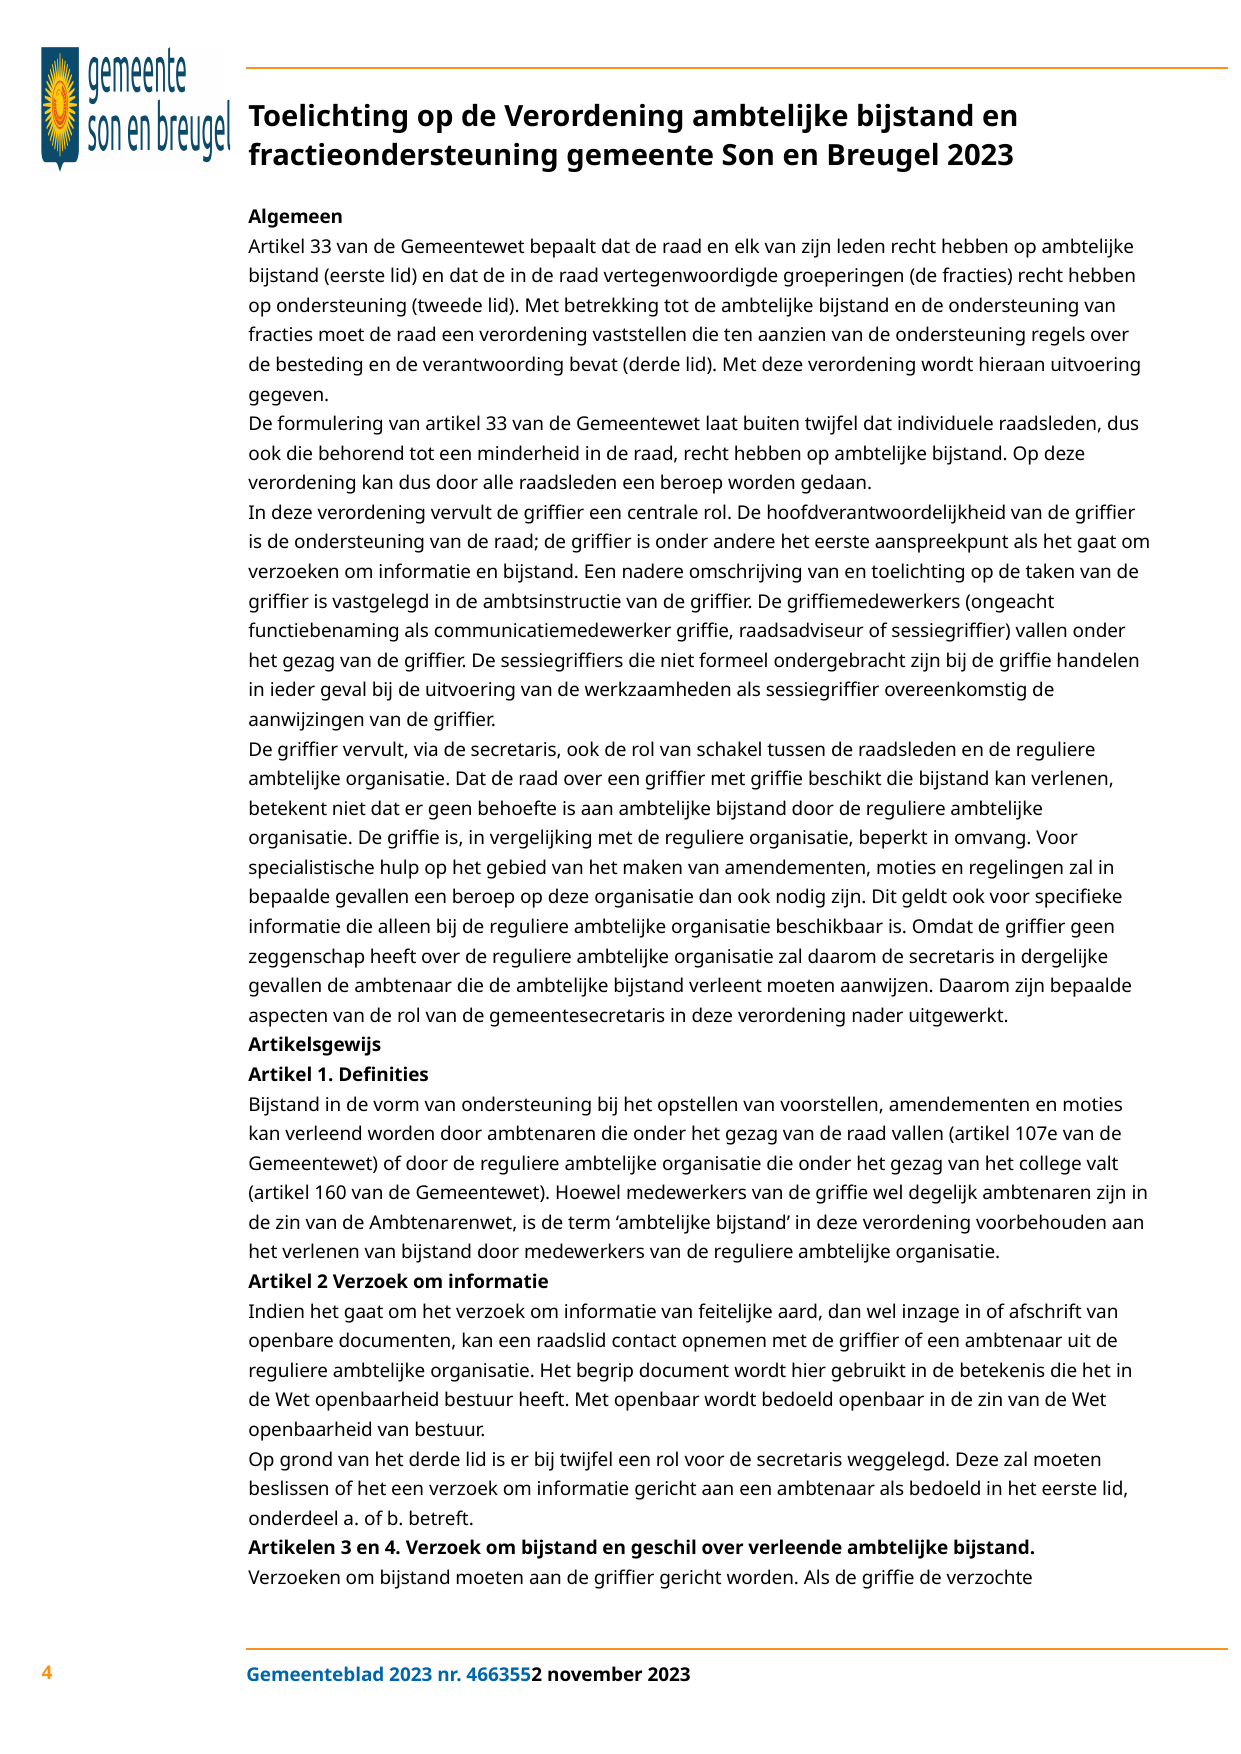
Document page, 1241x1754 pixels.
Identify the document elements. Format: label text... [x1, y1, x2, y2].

text Artikel 33 van de Gemeentewet bepaalt dat de raad en elk van zijn leden recht hebben op ambtelijke bijstand (eerste lid) en dat de in de raad vertegenwoordigde groeperingen (de fracties) recht hebben op ondersteuning (tweede lid). Met betrekking tot de ambtelijke bijstand en de ondersteuning van fracties moet de raad een verordening vaststellen die ten aanzien van de ondersteuning regels over de besteding en de verantwoording bevat (derde lid). Met deze verordening wordt hieraan uitvoering gegeven. [248, 233, 1152, 407]
text In deze verordening vervult de griffier een centrale rol. De hoofdverantwoordelijkheid van de griffier is de ondersteuning van de raad; de griffier is onder andere het eerste aanspreekpunt als het gaat om verzoeken om informatie en bijstand. Een nadere omschrijving van en toelichting op de taken van de griffier is vastgelegd in de ambtsinstructie van de griffier. De griffiemedewerkers (ongeacht functiebenaming als communicatiemedewerker griffie, raadsadviseur of sessiegriffier) vallen onder het gezag van de griffier. De sessiegriffiers die niet formeel ondergebracht zijn bij de griffie handelen in ieder geval bij de uitvoering van de werkzaamheden als sessiegriffier overeenkomstig de aanwijzingen van de griffier. [248, 499, 1152, 732]
text De formulering van artikel 33 van de Gemeentewet laat buiten twijfel dat individuele raadsleden, dus ook die behorend tot een minderheid in de raad, recht hebben op ambtelijke bijstand. Op deze verordening kan dus door alle raadsleden een beroep worden gedaan. [248, 410, 1152, 495]
text Toelichting op de Verordening ambtelijke bijstand en fractieondersteuning gemeente Son en Breugel 2023 [248, 95, 1152, 174]
text Bijstand in de vorm van ondersteuning bij het opstellen van voorstellen, amendementen en moties kan verleend worden door ambtenaren die onder het gezag van de raad vallen (artikel 107e van de Gemeentewet) of door de reguliere ambtelijke organisatie die onder het gezag van het college valt (artikel 160 van de Gemeentewet). Hoewel medewerkers van de griffie wel degelijk ambtenaren zijn in de zin van de Ambtenarenwet, is de term ‘ambtelijke bijstand’ in deze verordening voorbehouden aan het verlenen van bijstand door medewerkers van de reguliere ambtelijke organisatie. [248, 1091, 1152, 1264]
text Algemeen [248, 203, 1152, 229]
text Verzoeken om bijstand moeten aan de griffier gericht worden. Als de griffie de verzochte [248, 1564, 1152, 1590]
text Op grond van het derde lid is er bij twijfel een rol voor de secretaris weggelegd. Deze zal moeten beslissen of het een verzoek om informatie gericht aan een ambtenaar als bedoeld in het eerste lid, onderdeel a. of b. betreft. [248, 1446, 1152, 1531]
text De griffier vervult, via de secretaris, ook de rol van schakel tussen de raadsleden en de reguliere ambtelijke organisatie. Dat de raad over een griffier met griffie beschikt die bijstand kan verlenen, betekent niet dat er geen behoefte is aan ambtelijke bijstand door de reguliere ambtelijke organisatie. De griffie is, in vergelijking met de reguliere organisatie, beperkt in omvang. Voor specialistische hulp op het gebied van het maken van amendementen, moties en regelingen zal in bepaalde gevallen een beroep op deze organisatie dan ook nodig zijn. Dit geldt ook voor specifieke informatie die alleen bij de reguliere ambtelijke organisatie beschikbaar is. Omdat de griffier geen zeggenschap heeft over de reguliere ambtelijke organisatie zal daarom de secretaris in dergelijke gevallen de ambtenaar die de ambtelijke bijstand verleent moeten aanwijzen. Daarom zijn bepaalde aspecten van de rol van de gemeentesecretaris in deze verordening nader uitgewerkt. [248, 736, 1152, 1028]
text Artikel 2 Verzoek om informatie [248, 1268, 1152, 1294]
text Artikel 1. Definities [248, 1061, 1152, 1087]
text Indien het gaat om het verzoek om informatie van feitelijke aard, dan wel inzage in of afschrift van openbare documenten, kan een raadslid contact opnemen met de griffier of een ambtenaar uit de reguliere ambtelijke organisatie. Het begrip document wordt hier gebruikt in de betekenis die het in de Wet openbaarheid bestuur heeft. Met openbaar wordt bedoeld openbaar in de zin van de Wet openbaarheid van bestuur. [248, 1298, 1152, 1442]
picture [41, 47, 231, 172]
text Artikelen 3 en 4. Verzoek om bijstand en geschil over verleende ambtelijke bijstand. [248, 1534, 1152, 1560]
text Artikelsgewijs [248, 1032, 1152, 1057]
